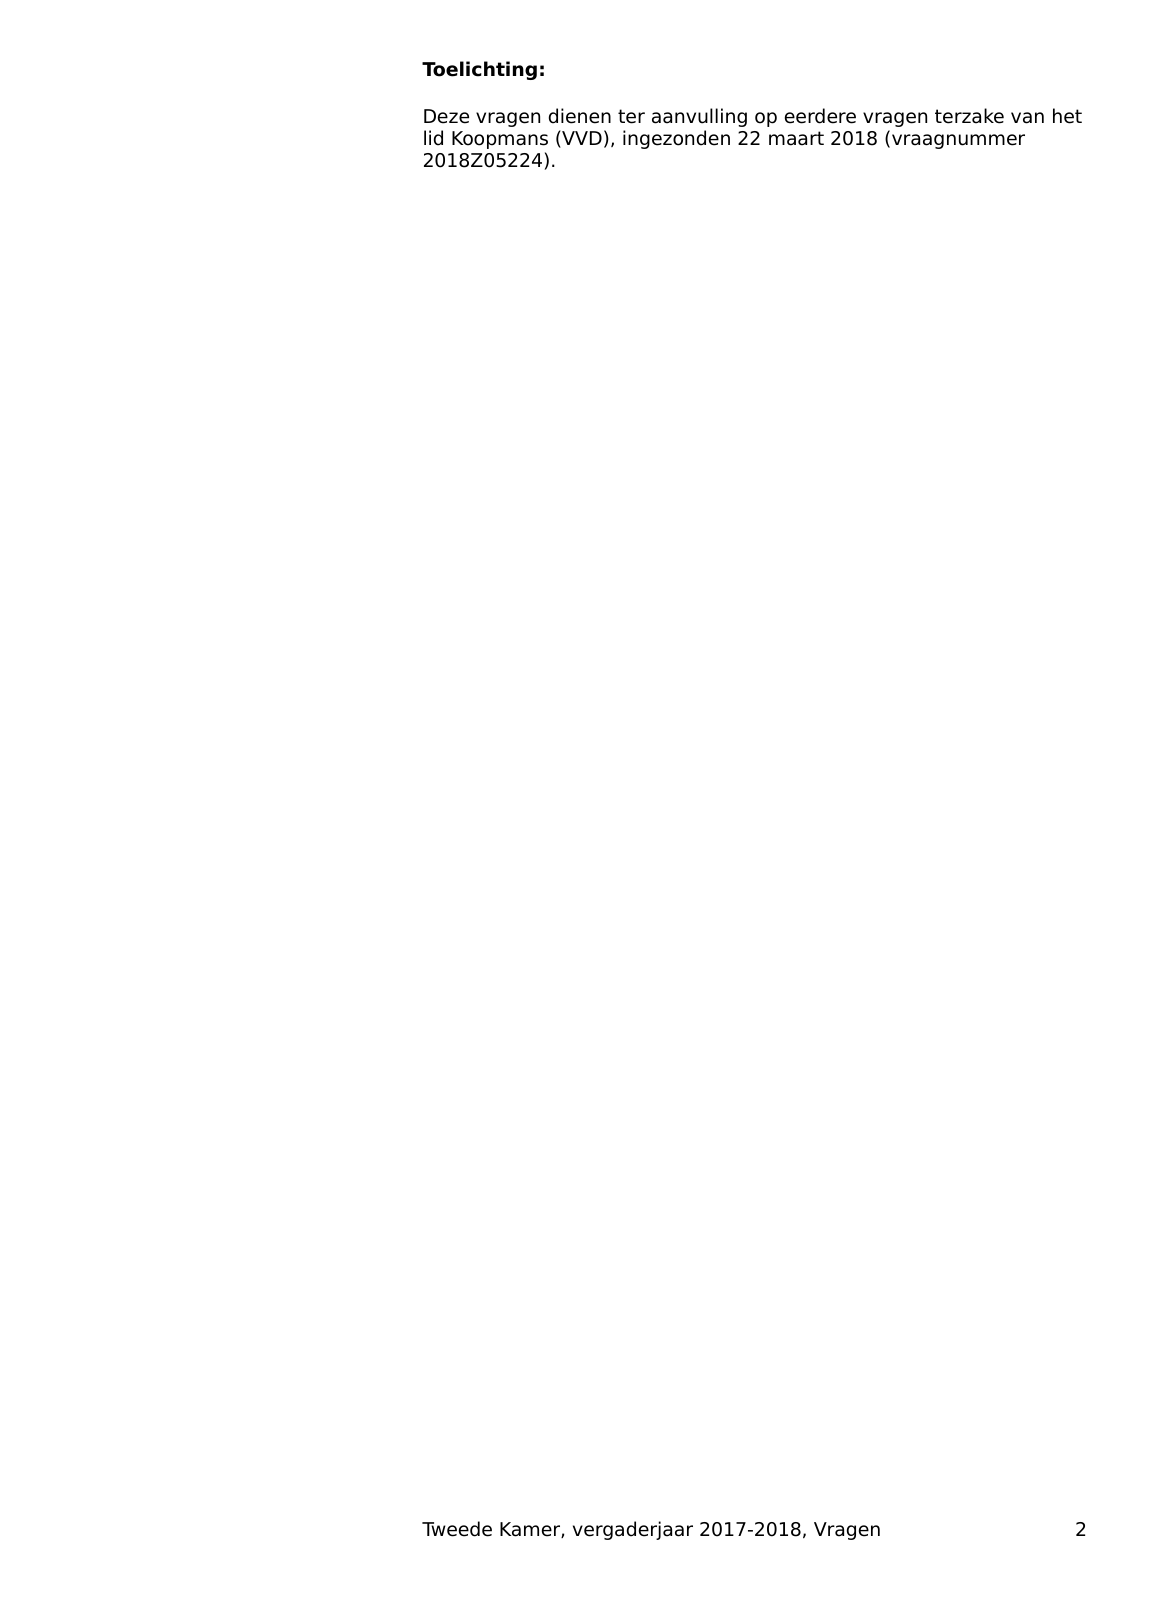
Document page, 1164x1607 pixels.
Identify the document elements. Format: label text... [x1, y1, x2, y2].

subtitle Toelichting: [422, 59, 1087, 81]
text Deze vragen dienen ter aanvulling op eerdere vragen terzake van het lid Koopmans (VVD), ingezonden 22 maart 2018 (vraagnummer 2018Z05224). [422, 106, 1087, 172]
